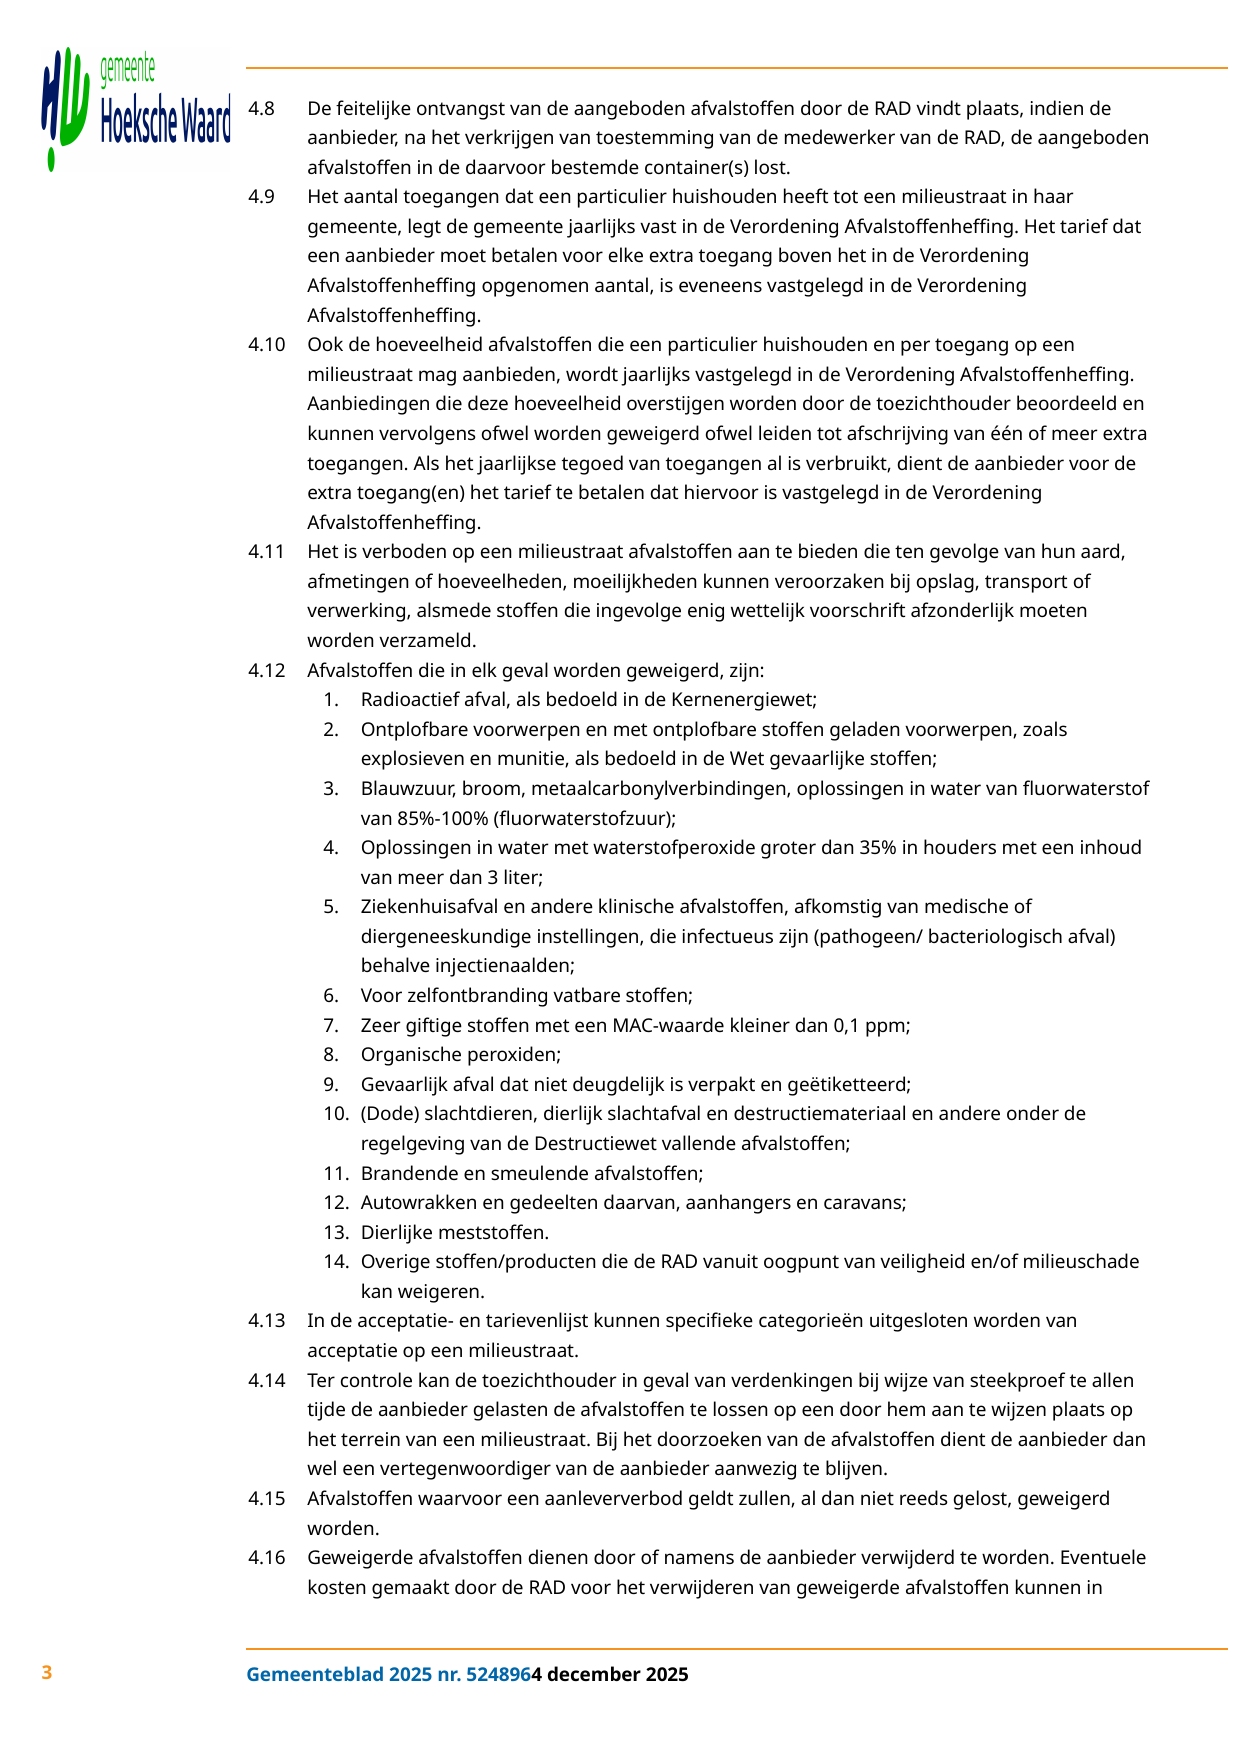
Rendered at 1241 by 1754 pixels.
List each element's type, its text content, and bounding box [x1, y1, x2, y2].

list Brandende en smeulende afvalstoffen; [323, 1160, 1152, 1186]
list Voor zelfontbranding vatbare stoffen; [323, 982, 1152, 1008]
list Radioactief afval, als bedoeld in de Kernenergiewet; [323, 686, 1152, 712]
list (Dode) slachtdieren, dierlijk slachtafval en destructiemateriaal en andere onder de regelgeving van de Destructiewet vallende afvalstoffen; [323, 1101, 1152, 1156]
list In de acceptatie- en tarievenlijst kunnen specifieke categorieën uitgesloten worden van acceptatie op een milieustraat. [248, 1308, 1152, 1363]
list Oplossingen in water met waterstofperoxide groter dan 35% in houders met een inhoud van meer dan 3 liter; [323, 834, 1152, 890]
list Ook de hoeveelheid afvalstoffen die een particulier huishouden en per toegang op een milieustraat mag aanbieden, wordt jaarlijks vastgelegd in de Verordening Afvalstoffenheffing. Aanbiedingen die deze hoeveelheid overstijgen worden door de toezichthouder beoordeeld en kunnen vervolgens ofwel worden geweigerd ofwel leiden tot afschrijving van één of meer extra toegangen. Als het jaarlijkse tegoed van toegangen al is verbruikt, dient de aanbieder voor de extra toegang(en) het tarief te betalen dat hiervoor is vastgelegd in de Verordening Afvalstoffenheffing. [248, 331, 1152, 535]
list Het is verboden op een milieustraat afvalstoffen aan te bieden die ten gevolge van hun aard, afmetingen of hoeveelheden, moeilijkheden kunnen veroorzaken bij opslag, transport of verwerking, alsmede stoffen die ingevolge enig wettelijk voorschrift afzonderlijk moeten worden verzameld. [248, 538, 1152, 653]
list Overige stoffen/producten die de RAD vanuit oogpunt van veiligheid en/of milieuschade kan weigeren. [323, 1248, 1152, 1304]
list Zeer giftige stoffen met een MAC-waarde kleiner dan 0,1 ppm; [323, 1012, 1152, 1038]
list Het aantal toegangen dat een particulier huishouden heeft tot een milieustraat in haar gemeente, legt de gemeente jaarlijks vast in de Verordening Afvalstoffenheffing. Het tarief dat een aanbieder moet betalen voor elke extra toegang boven het in de Verordening Afvalstoffenheffing opgenomen aantal, is eveneens vastgelegd in de Verordening Afvalstoffenheffing. [248, 183, 1152, 328]
list Ontplofbare voorwerpen en met ontplofbare stoffen geladen voorwerpen, zoals explosieven en munitie, als bedoeld in de Wet gevaarlijke stoffen; [323, 716, 1152, 771]
list Ter controle kan de toezichthouder in geval van verdenkingen bij wijze van steekproef te allen tijde de aanbieder gelasten de afvalstoffen te lossen op een door hem aan te wijzen plaats op het terrein van een milieustraat. Bij het doorzoeken van de afvalstoffen dient de aanbieder dan wel een vertegenwoordiger van de aanbieder aanwezig te blijven. [248, 1367, 1152, 1481]
list Afvalstoffen die in elk geval worden geweigerd, zijn: [248, 657, 1152, 683]
list Gevaarlijk afval dat niet deugdelijk is verpakt en geëtiketteerd; [323, 1071, 1152, 1097]
list Geweigerde afvalstoffen dienen door of namens de aanbieder verwijderd te worden. Eventuele kosten gemaakt door de RAD voor het verwijderen van geweigerde afvalstoffen kunnen in [248, 1544, 1152, 1600]
list Afvalstoffen waarvoor een aanleververbod geldt zullen, al dan niet reeds gelost, geweigerd worden. [248, 1485, 1152, 1541]
picture [41, 47, 231, 172]
list Ziekenhuisafval en andere klinische afvalstoffen, afkomstig van medische of diergeneeskundige instellingen, die infectueus zijn (pathogeen/ bacteriologisch afval) behalve injectienaalden; [323, 893, 1152, 978]
list Organische peroxiden; [323, 1041, 1152, 1067]
list Blauwzuur, broom, metaalcarbonylverbindingen, oplossingen in water van fluorwaterstof van 85%-100% (fluorwaterstofzuur); [323, 775, 1152, 831]
list Autowrakken en gedeelten daarvan, aanhangers en caravans; [323, 1189, 1152, 1215]
list De feitelijke ontvangst van de aangeboden afvalstoffen door de RAD vindt plaats, indien de aanbieder, na het verkrijgen van toestemming van de medewerker van de RAD, de aangeboden afvalstoffen in de daarvoor bestemde container(s) lost. [248, 95, 1152, 180]
list Dierlijke meststoffen. [323, 1219, 1152, 1245]
